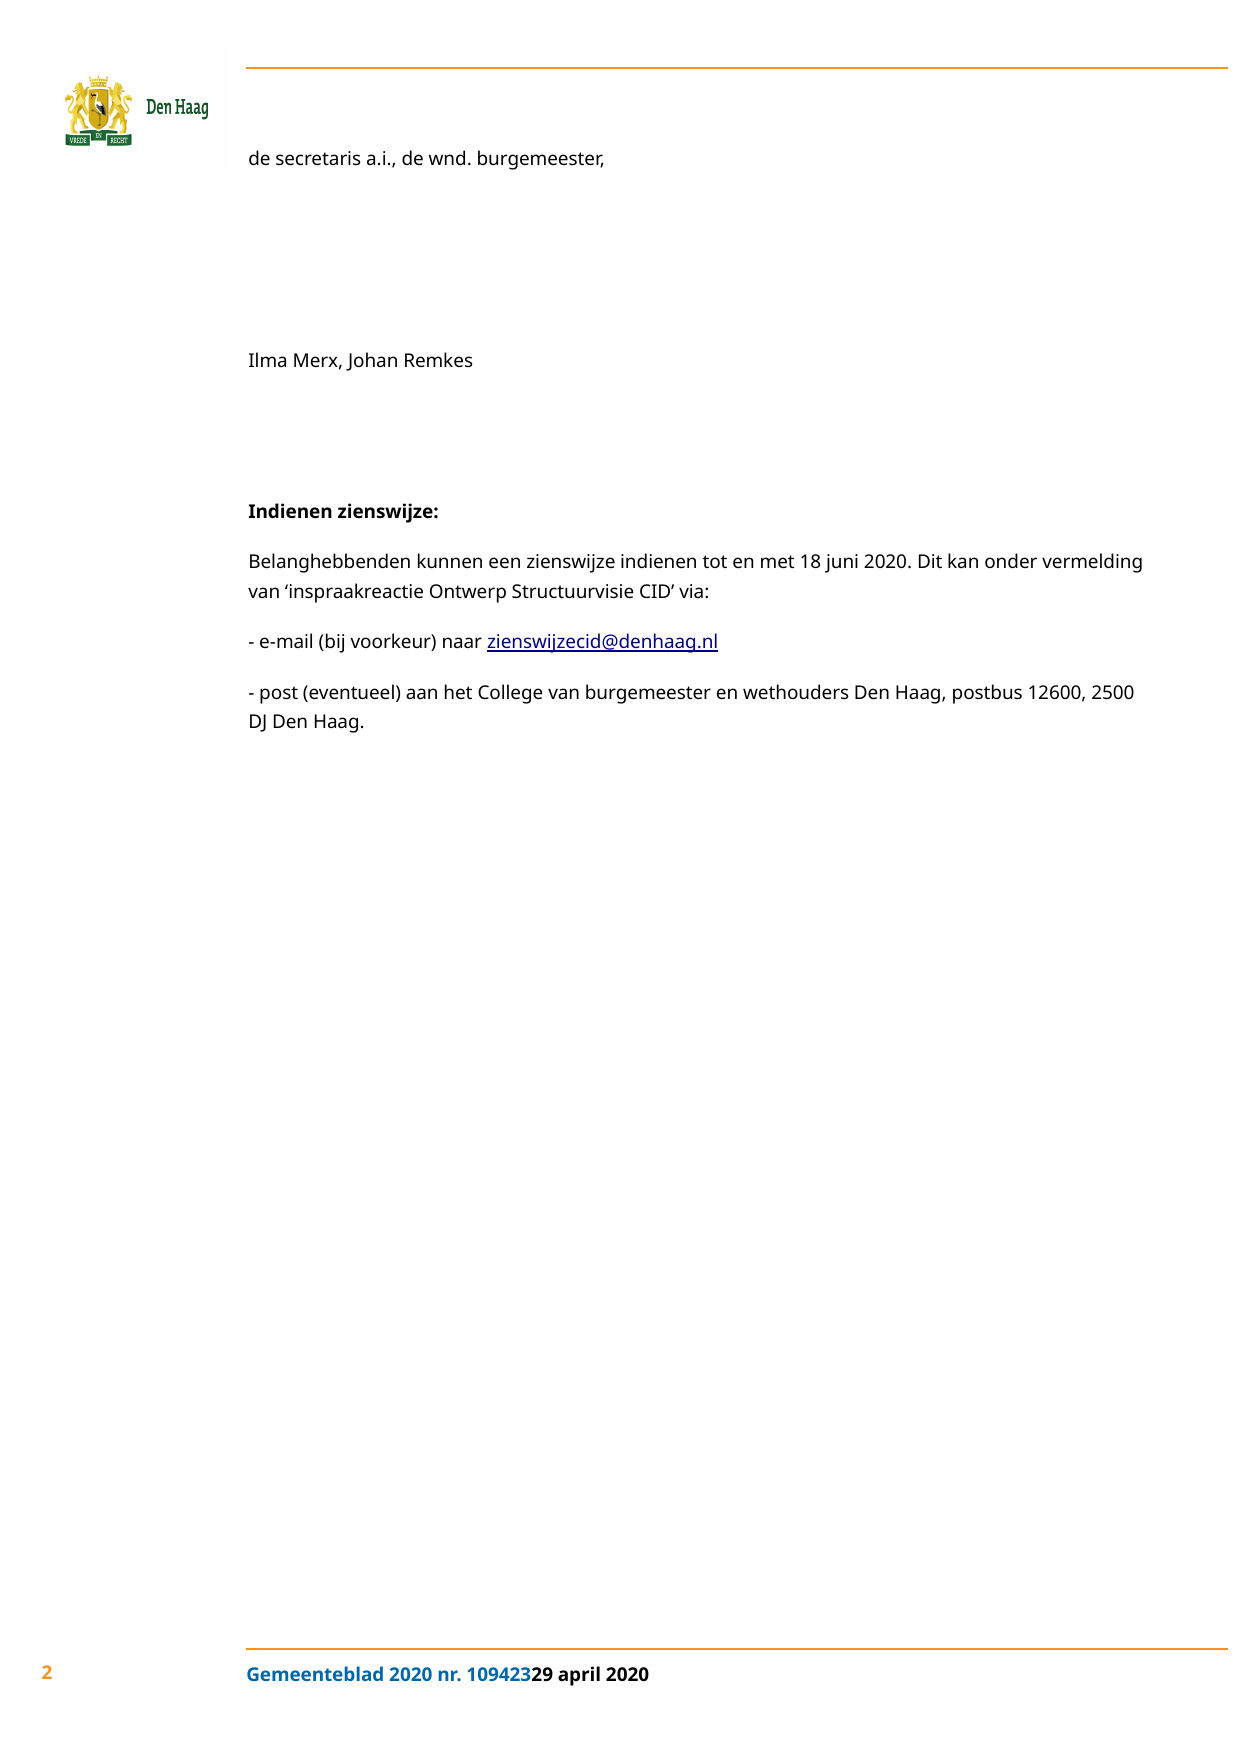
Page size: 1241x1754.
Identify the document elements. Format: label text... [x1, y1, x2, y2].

text - e-mail (bij voorkeur) naar zienswijzecid@denhaag.nl [248, 628, 1152, 654]
text - post (eventueel) aan het College van burgemeester en wethouders Den Haag, postbus 12600, 2500 DJ Den Haag. [248, 679, 1152, 734]
text Indienen zienswijze: [248, 498, 1152, 524]
text Belanghebbenden kunnen een zienswijze indienen tot en met 18 juni 2020. Dit kan onder vermelding van ‘inspraakreactie Ontwerp Structuurvisie CID’ via: [248, 548, 1152, 604]
text Ilma Merx, Johan Remkes [248, 347, 1152, 373]
text de secretaris a.i., de wnd. burgemeester, [248, 145, 1152, 171]
picture [41, 47, 231, 172]
